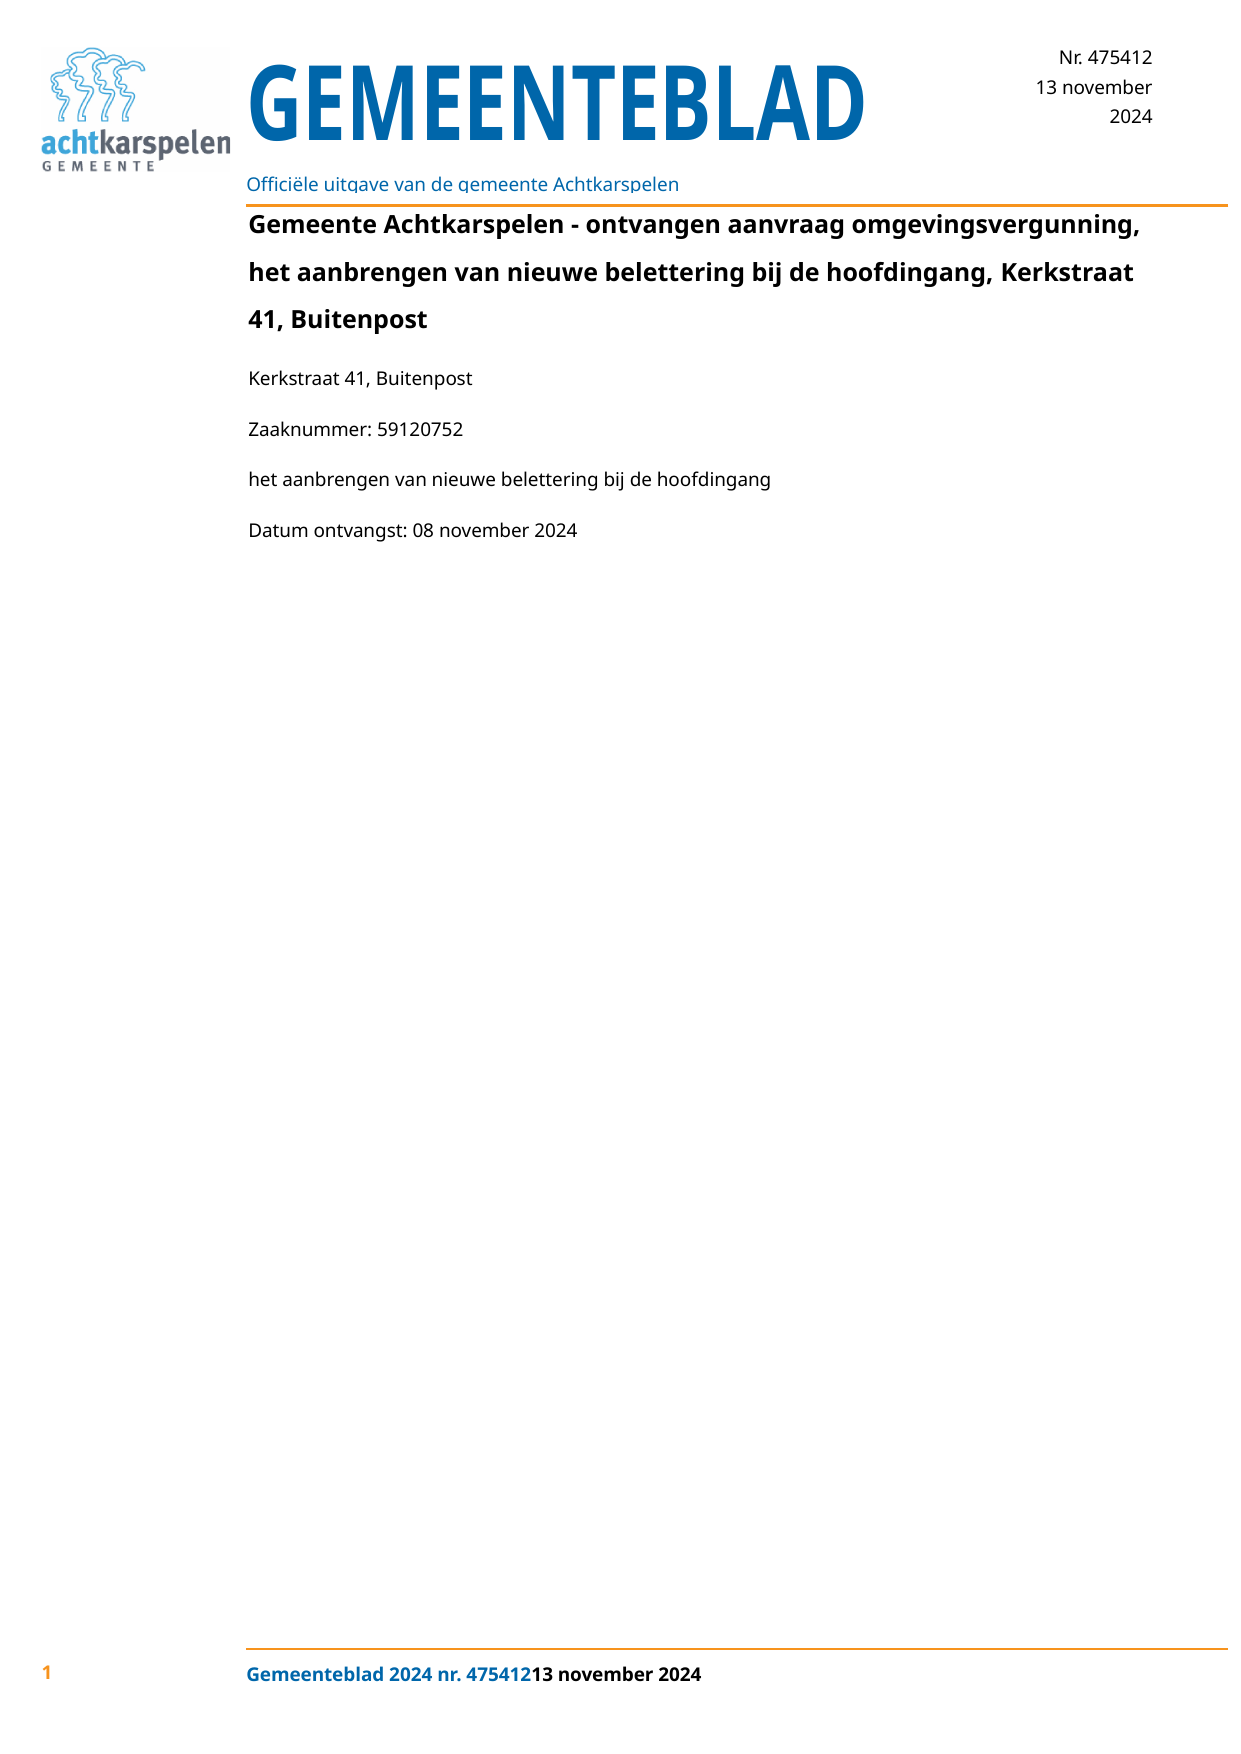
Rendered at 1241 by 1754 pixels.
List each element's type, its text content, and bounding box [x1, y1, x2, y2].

text het aanbrengen van nieuwe belettering bij de hoofdingang [248, 466, 1152, 492]
text Datum ontvangst: 08 november 2024 [248, 517, 1152, 542]
text Zaaknummer: 59120752 [248, 416, 1152, 442]
text Gemeente Achtkarspelen - ontvangen aanvraag omgevingsvergunning, het aanbrengen van nieuwe belettering bij de hoofdingang, Kerkstraat 41, Buitenpost [248, 207, 1152, 336]
text Kerkstraat 41, Buitenpost [248, 366, 1152, 391]
picture [41, 47, 231, 172]
